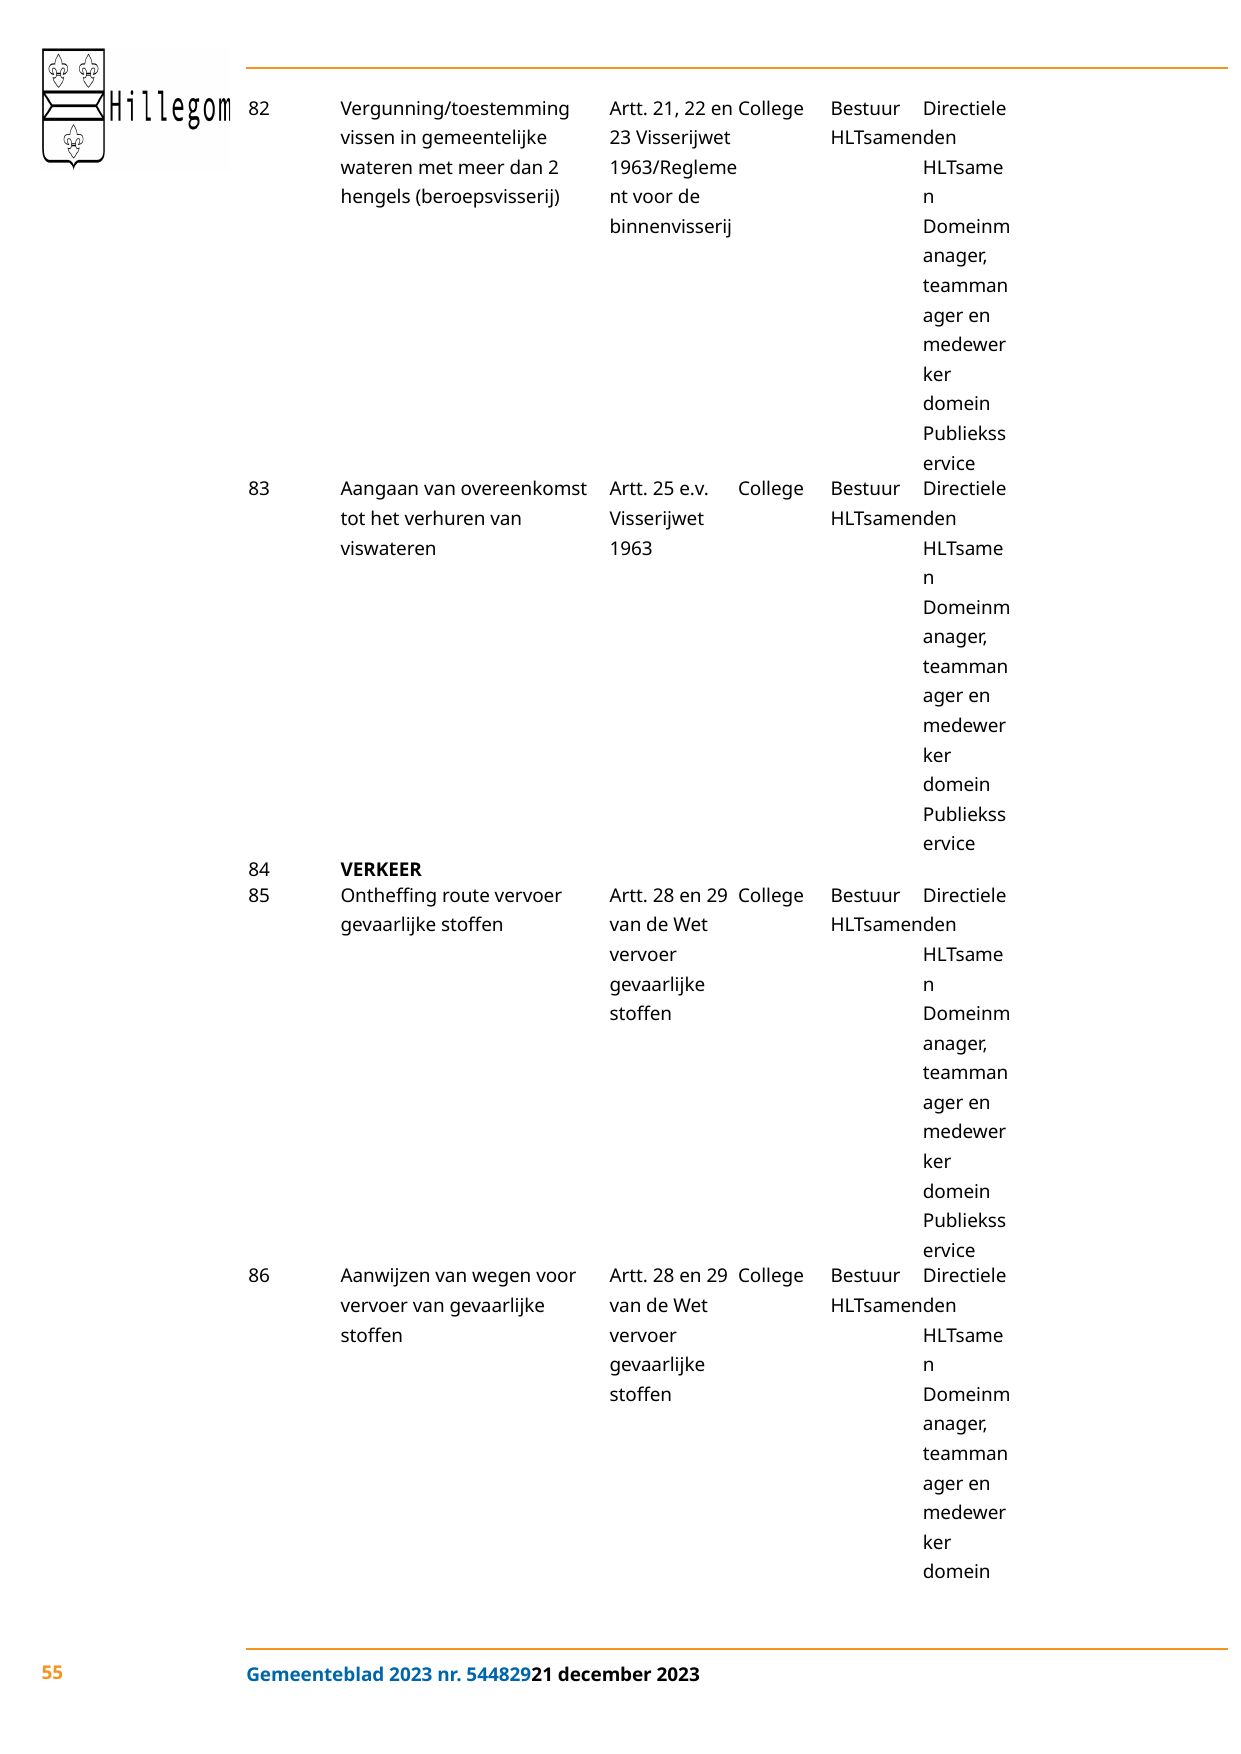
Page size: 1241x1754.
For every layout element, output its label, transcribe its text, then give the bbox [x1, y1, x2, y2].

table_cell College [738, 476, 830, 856]
table_cell [1015, 882, 1152, 1263]
table_cell VERKEER [340, 856, 609, 882]
table_cell [609, 856, 738, 882]
table_cell Directieleden HLTsamen Domeinmanager, teammanager en medewerker domein [923, 1263, 1015, 1584]
table_cell Bestuur HLTsamen [830, 1263, 923, 1584]
table_cell College [738, 95, 830, 476]
table_cell 84 [248, 856, 340, 882]
table_cell Bestuur HLTsamen [830, 95, 923, 476]
picture [41, 47, 231, 172]
table_cell Directieleden HLTsamen Domeinmanager, teammanager en medewerker domein Publieksservice [923, 882, 1015, 1263]
table_cell College [738, 882, 830, 1263]
table_cell College [738, 1263, 830, 1584]
table_cell [1015, 476, 1152, 856]
table_cell Aanwijzen van wegen voor vervoer van gevaarlijke stoffen [340, 1263, 609, 1584]
table_cell Artt. 21, 22 en 23 Visserijwet 1963/Reglement voor de binnenvisserij [609, 95, 738, 476]
table_cell Vergunning/toestemming vissen in gemeentelijke wateren met meer dan 2 hengels (beroepsvisserij) [340, 95, 609, 476]
table_cell [1015, 856, 1152, 882]
table_cell 86 [248, 1263, 340, 1584]
table_cell [830, 856, 923, 882]
table_cell Artt. 28 en 29 van de Wet vervoer gevaarlijke stoffen [609, 1263, 738, 1584]
table_cell Ontheffing route vervoer gevaarlijke stoffen [340, 882, 609, 1263]
table_cell Aangaan van overeenkomst tot het verhuren van viswateren [340, 476, 609, 856]
table_cell Directieleden HLTsamen Domeinmanager, teammanager en medewerker domein Publieksservice [923, 95, 1015, 476]
table_cell [1015, 1263, 1152, 1584]
table_cell Artt. 25 e.v. Visserijwet 1963 [609, 476, 738, 856]
table_cell Artt. 28 en 29 van de Wet vervoer gevaarlijke stoffen [609, 882, 738, 1263]
table_cell [1015, 95, 1152, 476]
table_cell Bestuur HLTsamen [830, 882, 923, 1263]
table_cell [738, 856, 830, 882]
table_cell 83 [248, 476, 340, 856]
table_cell Directieleden HLTsamen Domeinmanager, teammanager en medewerker domein Publieksservice [923, 476, 1015, 856]
table_cell 82 [248, 95, 340, 476]
table_cell [923, 856, 1015, 882]
table_cell 85 [248, 882, 340, 1263]
table_cell Bestuur HLTsamen [830, 476, 923, 856]
